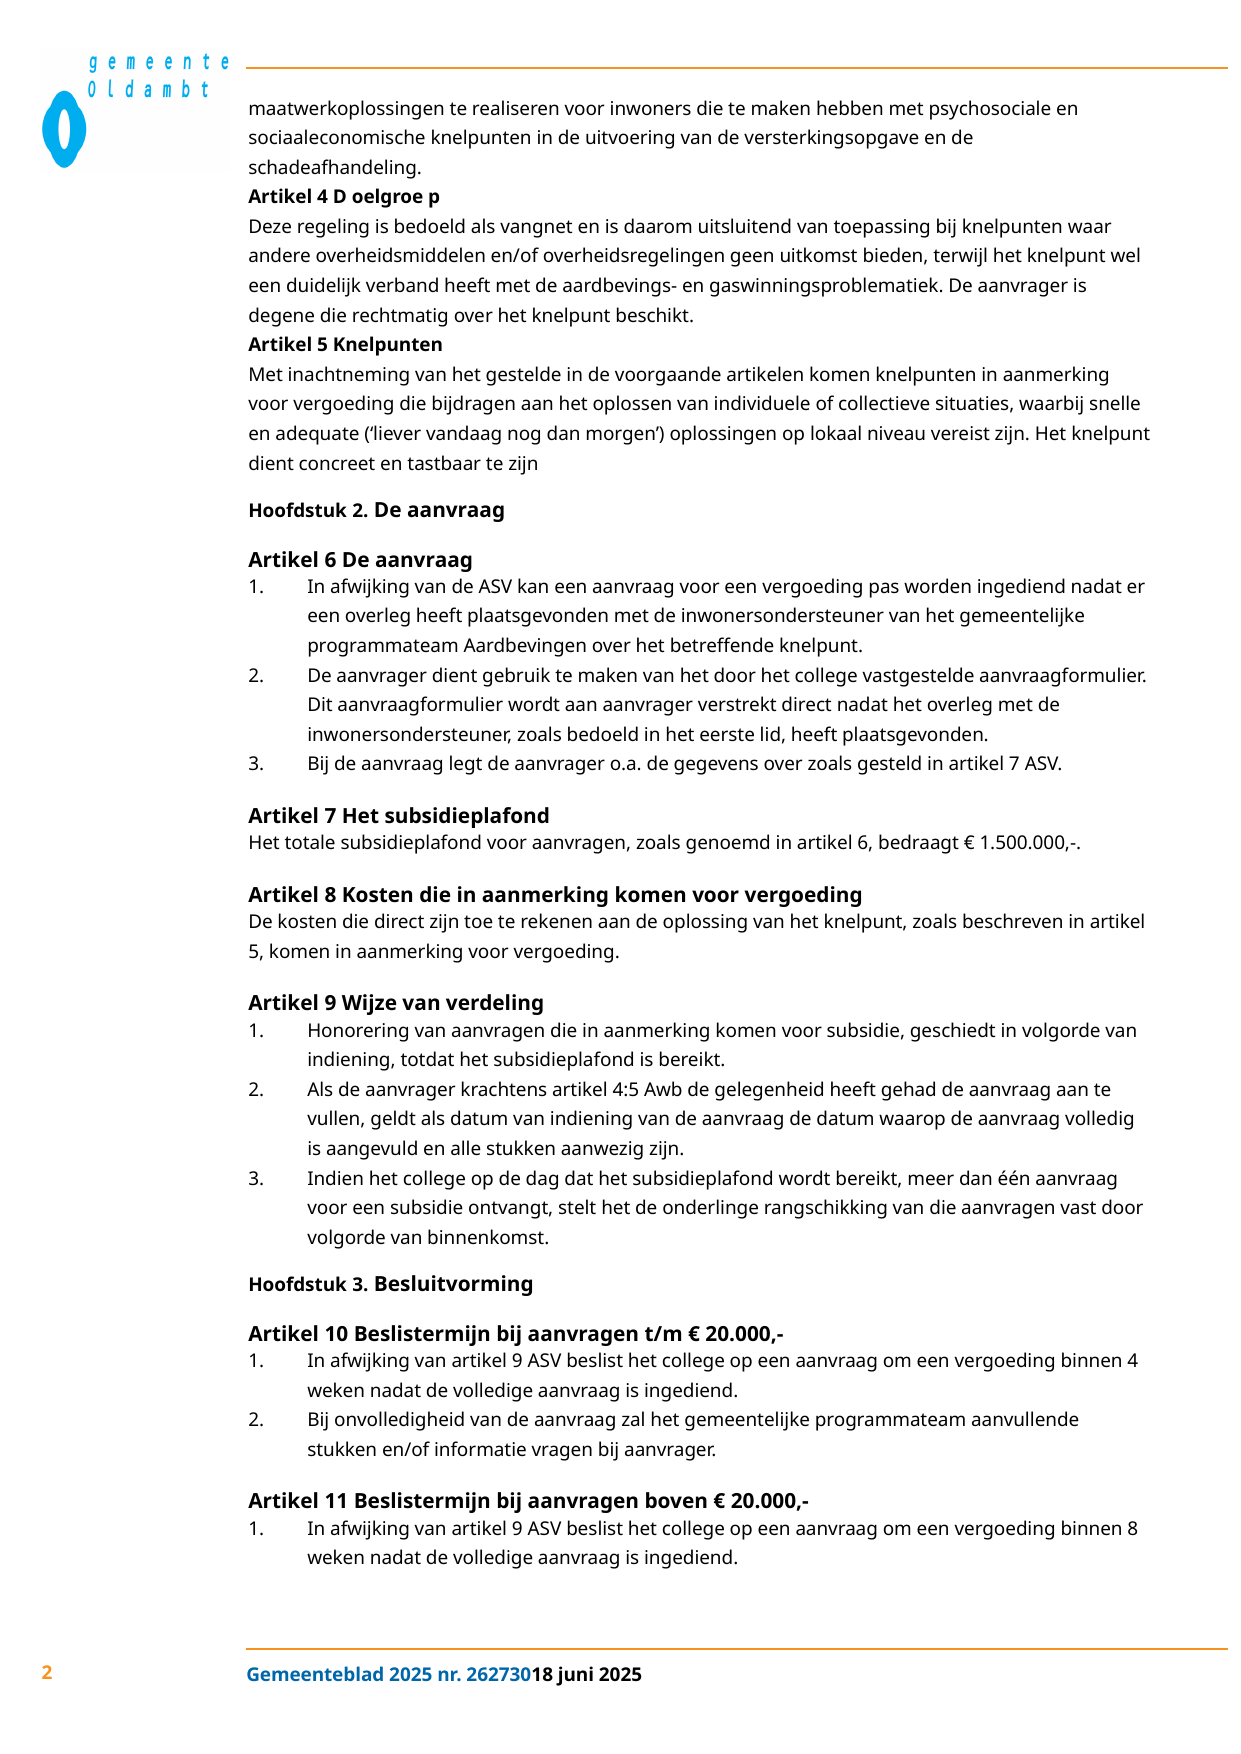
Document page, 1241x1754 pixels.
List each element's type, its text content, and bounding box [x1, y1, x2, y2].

text Artikel 11 Beslistermijn bij aanvragen boven € 20.000,- [248, 1486, 1152, 1515]
text Artikel 5 Knelpunten [248, 331, 1152, 357]
text Met inachtneming van het gestelde in de voorgaande artikelen komen knelpunten in aanmerking voor vergoeding die bijdragen aan het oplossen van individuele of collectieve situaties, waarbij snelle en adequate (‘liever vandaag nog dan morgen’) oplossingen op lokaal niveau vereist zijn. Het knelpunt dient concreet en tastbaar te zijn [248, 361, 1152, 476]
text Het totale subsidieplafond voor aanvragen, zoals genoemd in artikel 6, bedraagt € 1.500.000,-. [248, 829, 1152, 855]
list Als de aanvrager krachtens artikel 4:5 Awb de gelegenheid heeft gehad de aanvraag aan te vullen, geldt als datum van indiening van de aanvraag de datum waarop de aanvraag volledig is aangevuld en alle stukken aanwezig zijn. [248, 1076, 1152, 1161]
text Artikel 9 Wijze van verdeling [248, 988, 1152, 1017]
picture [41, 47, 231, 172]
text Artikel 6 De aanvraag [248, 545, 1152, 573]
text Hoofdstuk 3. Besluitvorming [248, 1269, 1152, 1298]
list De aanvrager dient gebruik te maken van het door het college vastgestelde aanvraagformulier. Dit aanvraagformulier wordt aan aanvrager verstrekt direct nadat het overleg met de inwonersondersteuner, zoals bedoeld in het eerste lid, heeft plaatsgevonden. [248, 662, 1152, 747]
list Bij onvolledigheid van de aanvraag zal het gemeentelijke programmateam aanvullende stukken en/of informatie vragen bij aanvrager. [248, 1406, 1152, 1462]
text Artikel 10 Beslistermijn bij aanvragen t/m € 20.000,- [248, 1319, 1152, 1347]
text Deze regeling is bedoeld als vangnet en is daarom uitsluitend van toepassing bij knelpunten waar andere overheidsmiddelen en/of overheidsregelingen geen uitkomst bieden, terwijl het knelpunt wel een duidelijk verband heeft met de aardbevings- en gaswinningsproblematiek. De aanvrager is degene die rechtmatig over het knelpunt beschikt. [248, 213, 1152, 328]
list Indien het college op de dag dat het subsidieplafond wordt bereikt, meer dan één aanvraag voor een subsidie ontvangt, stelt het de onderlinge rangschikking van die aanvragen vast door volgorde van binnenkomst. [248, 1165, 1152, 1249]
text Artikel 4 D oelgroe p [248, 183, 1152, 209]
list In afwijking van artikel 9 ASV beslist het college op een aanvraag om een vergoeding binnen 8 weken nadat de volledige aanvraag is ingediend. [248, 1515, 1152, 1570]
text maatwerkoplossingen te realiseren voor inwoners die te maken hebben met psychosociale en sociaaleconomische knelpunten in de uitvoering van de versterkingsopgave en de schadeafhandeling. [248, 95, 1152, 180]
list Bij de aanvraag legt de aanvrager o.a. de gegevens over zoals gesteld in artikel 7 ASV. [248, 751, 1152, 776]
text Artikel 8 Kosten die in aanmerking komen voor vergoeding [248, 880, 1152, 908]
text Artikel 7 Het subsidieplafond [248, 801, 1152, 829]
text Hoofdstuk 2. De aanvraag [248, 495, 1152, 524]
text De kosten die direct zijn toe te rekenen aan de oplossing van het knelpunt, zoals beschreven in artikel 5, komen in aanmerking voor vergoeding. [248, 908, 1152, 964]
list In afwijking van artikel 9 ASV beslist het college op een aanvraag om een vergoeding binnen 4 weken nadat de volledige aanvraag is ingediend. [248, 1347, 1152, 1402]
list Honorering van aanvragen die in aanmerking komen voor subsidie, geschiedt in volgorde van indiening, totdat het subsidieplafond is bereikt. [248, 1017, 1152, 1072]
list In afwijking van de ASV kan een aanvraag voor een vergoeding pas worden ingediend nadat er een overleg heeft plaatsgevonden met de inwonersondersteuner van het gemeentelijke programmateam Aardbevingen over het betreffende knelpunt. [248, 573, 1152, 658]
